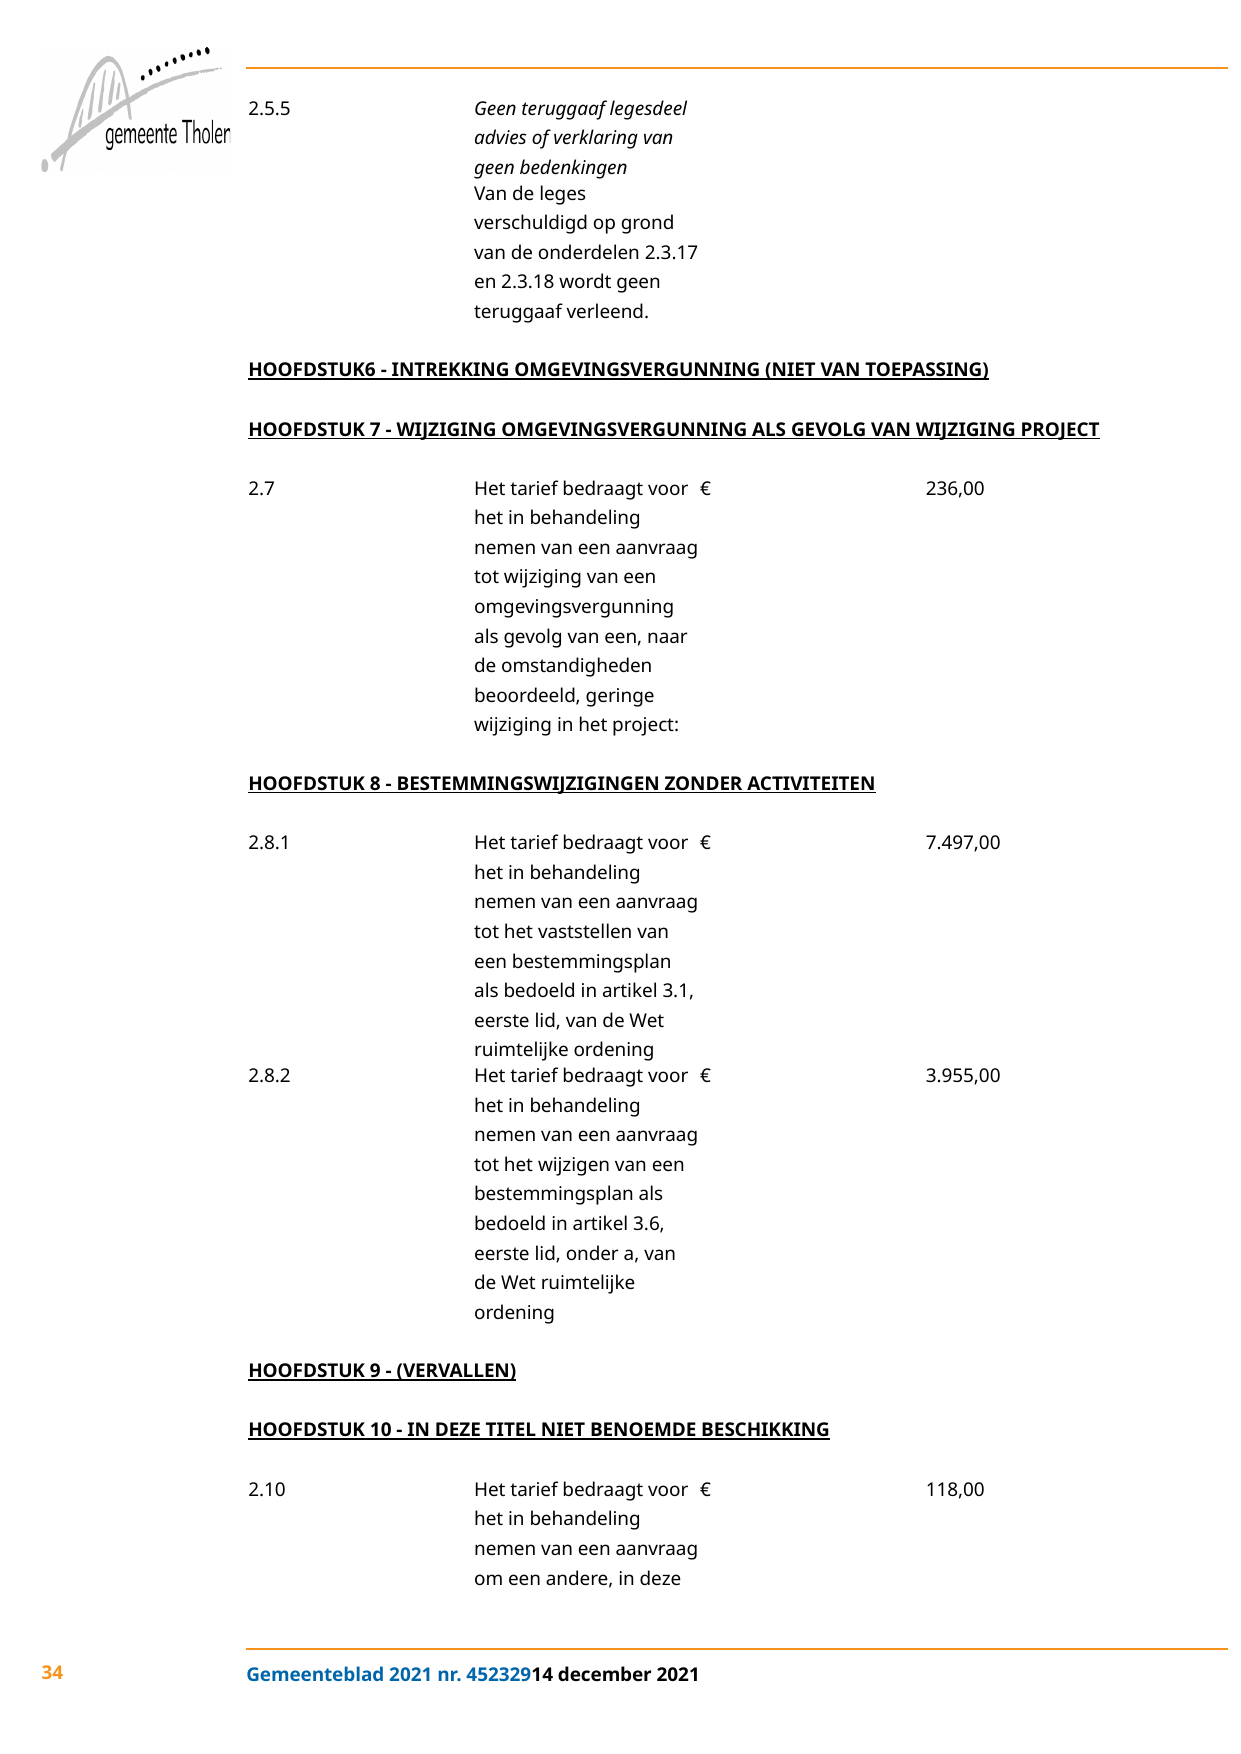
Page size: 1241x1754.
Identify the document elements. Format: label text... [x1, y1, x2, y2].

table_cell [926, 180, 1152, 324]
text HOOFDSTUK 9 - (VERVALLEN) [248, 1357, 1152, 1383]
table_header 118,00 [926, 1476, 1152, 1590]
table_header 236,00 [926, 475, 1152, 737]
text HOOFDSTUK 8 - BESTEMMINGSWIJZIGINGEN ZONDER ACTIVITEITEN [248, 770, 1152, 796]
table_header Het tarief bedraagt voor het in behandeling nemen van een aanvraag tot het vaststellen van een bestemmingsplan als bedoeld in artikel 3.1, eerste lid, van de Wet ruimtelijke ordening [474, 830, 700, 1062]
table_cell [700, 180, 926, 324]
table_cell € [700, 1062, 926, 1325]
table_header 2.8.1 [248, 830, 474, 1062]
table_cell [248, 180, 474, 324]
table_header € [700, 1476, 926, 1590]
table_cell 2.5.5 [248, 95, 474, 180]
table_header € [700, 475, 926, 737]
table_cell Het tarief bedraagt voor het in behandeling nemen van een aanvraag tot het wijzigen van een bestemmingsplan als bedoeld in artikel 3.6, eerste lid, onder a, van de Wet ruimtelijke ordening [474, 1062, 700, 1325]
table_cell 3.955,00 [926, 1062, 1152, 1325]
table_cell [926, 95, 1152, 180]
table_cell Geen teruggaaf legesdeel advies of verklaring van geen bedenkingen [474, 95, 700, 180]
text HOOFDSTUK6 - INTREKKING OMGEVINGSVERGUNNING (NIET VAN TOEPASSING) [248, 357, 1152, 382]
table_cell Van de leges verschuldigd op grond van de onderdelen 2.3.17 en 2.3.18 wordt geen teruggaaf verleend. [474, 180, 700, 324]
table_cell [700, 95, 926, 180]
table_header € [700, 830, 926, 1062]
table_cell 2.8.2 [248, 1062, 474, 1325]
picture [41, 47, 231, 172]
table_header Het tarief bedraagt voor het in behandeling nemen van een aanvraag tot wijziging van een omgevingsvergunning als gevolg van een, naar de omstandigheden beoordeeld, geringe wijziging in het project: [474, 475, 700, 737]
text HOOFDSTUK 7 - WIJZIGING OMGEVINGSVERGUNNING ALS GEVOLG VAN WIJZIGING PROJECT [248, 416, 1152, 441]
table_header 7.497,00 [926, 830, 1152, 1062]
text HOOFDSTUK 10 - IN DEZE TITEL NIET BENOEMDE BESCHIKKING [248, 1417, 1152, 1442]
table_header 2.7 [248, 475, 474, 737]
table_header Het tarief bedraagt voor het in behandeling nemen van een aanvraag om een andere, in deze [474, 1476, 700, 1590]
table_header 2.10 [248, 1476, 474, 1590]
